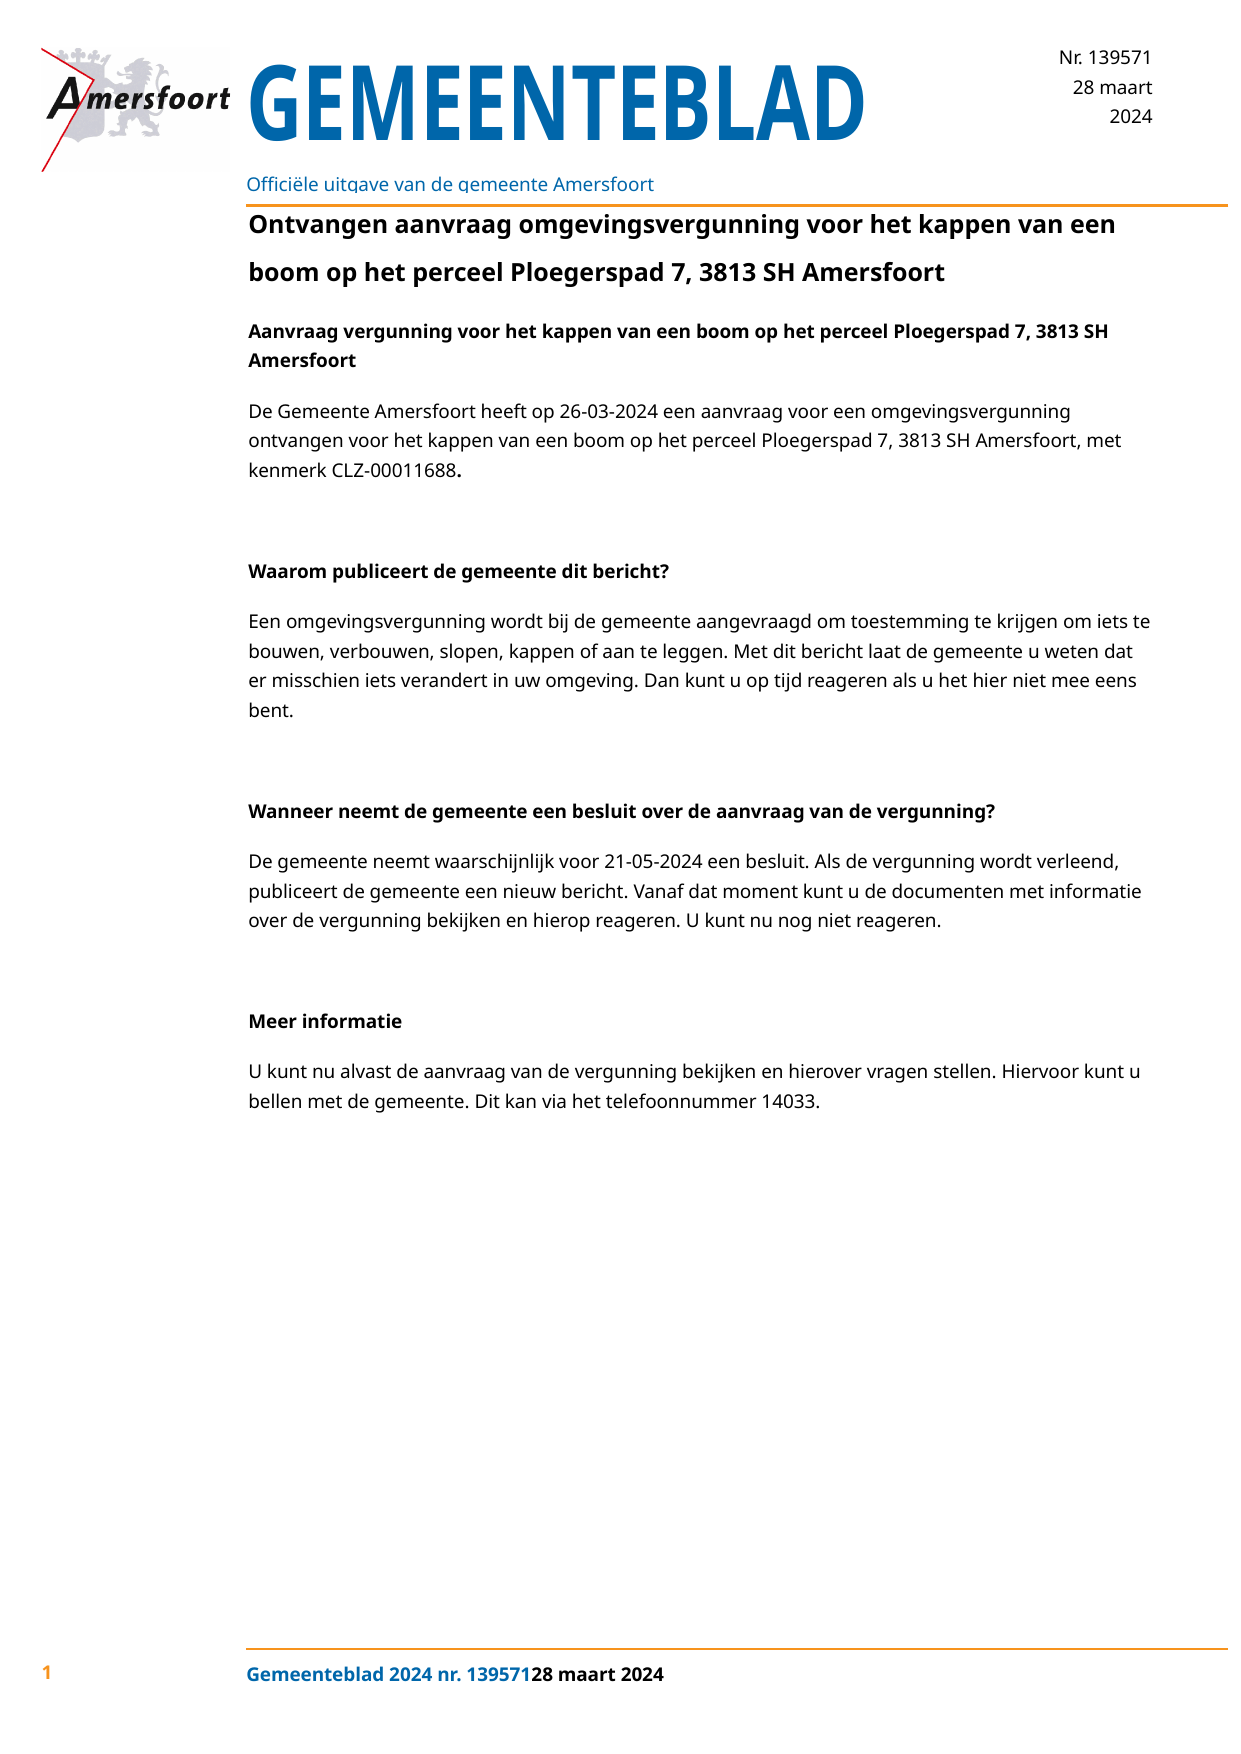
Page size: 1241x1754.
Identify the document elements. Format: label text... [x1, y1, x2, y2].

text Wanneer neemt de gemeente een besluit over de aanvraag van de vergunning? [248, 798, 1152, 824]
text Meer informatie [248, 1008, 1152, 1034]
text De gemeente neemt waarschijnlijk voor 21-05-2024 een besluit. Als de vergunning wordt verleend, publiceert de gemeente een nieuw bericht. Vanaf dat moment kunt u de documenten met informatie over de vergunning bekijken en hierop reageren. U kunt nu nog niet reageren. [248, 848, 1152, 933]
picture [41, 47, 231, 172]
text Ontvangen aanvraag omgevingsvergunning voor het kappen van een boom op het perceel Ploegerspad 7, 3813 SH Amersfoort [248, 207, 1152, 288]
text De Gemeente Amersfoort heeft op 26-03-2024 een aanvraag voor een omgevingsvergunning ontvangen voor het kappen van een boom op het perceel Ploegerspad 7, 3813 SH Amersfoort, met kenmerk CLZ-00011688. [248, 398, 1152, 483]
text Aanvraag vergunning voor het kappen van een boom op het perceel Ploegerspad 7, 3813 SH Amersfoort [248, 318, 1152, 373]
text Een omgevingsvergunning wordt bij de gemeente aangevraagd om toestemming te krijgen om iets te bouwen, verbouwen, slopen, kappen of aan te leggen. Met dit bericht laat de gemeente u weten dat er misschien iets verandert in uw omgeving. Dan kunt u op tijd reageren als u het hier niet mee eens bent. [248, 608, 1152, 723]
text U kunt nu alvast de aanvraag van de vergunning bekijken en hierover vragen stellen. Hiervoor kunt u bellen met de gemeente. Dit kan via het telefoonnummer 14033. [248, 1059, 1152, 1114]
text Waarom publiceert de gemeente dit bericht? [248, 558, 1152, 584]
